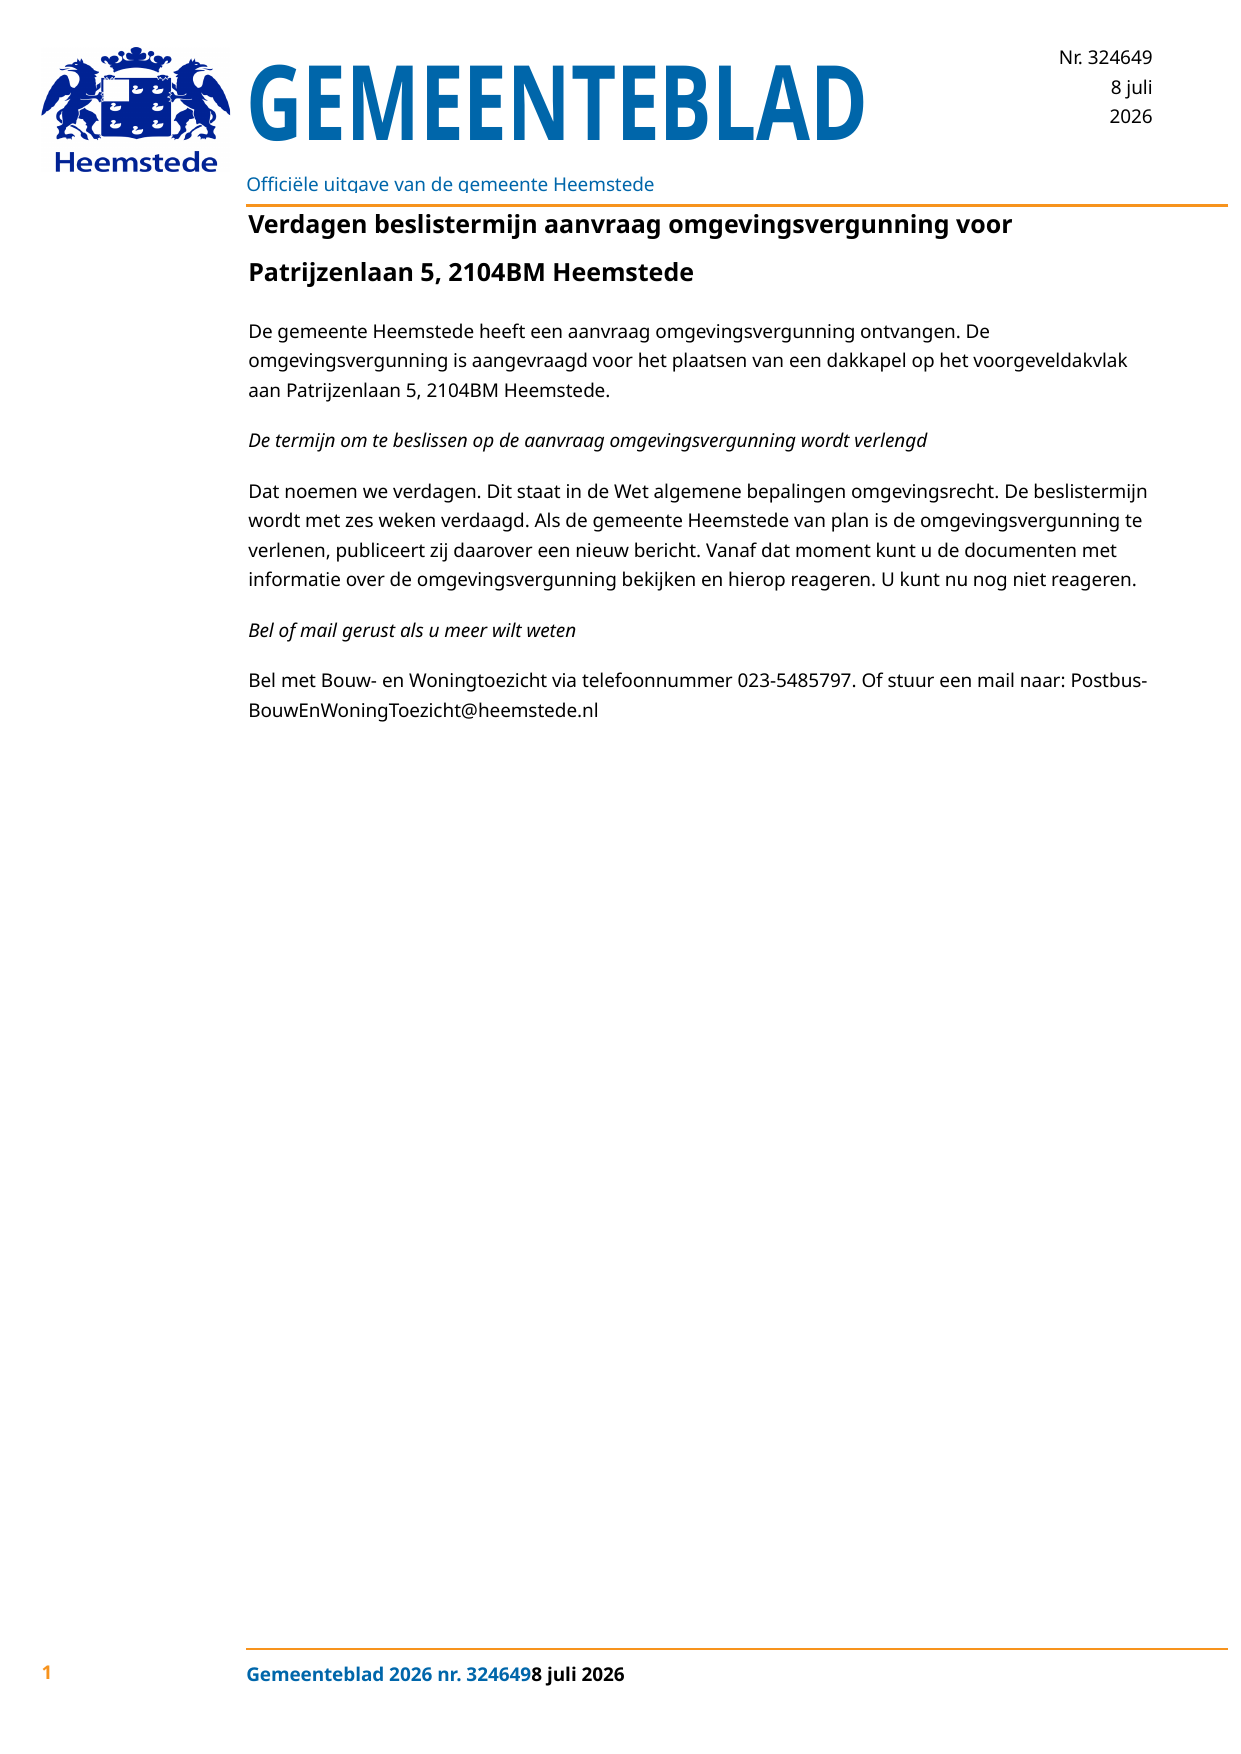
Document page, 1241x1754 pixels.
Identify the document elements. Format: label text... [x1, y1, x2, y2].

text De termijn om te beslissen op de aanvraag omgevingsvergunning wordt verlengd [248, 427, 1152, 453]
text De gemeente Heemstede heeft een aanvraag omgevingsvergunning ontvangen. De omgevingsvergunning is aangevraagd voor het plaatsen van een dakkapel op het voorgeveldakvlak aan Patrijzenlaan 5, 2104BM Heemstede. [248, 318, 1152, 403]
picture [41, 47, 231, 172]
text Verdagen beslistermijn aanvraag omgevingsvergunning voor Patrijzenlaan 5, 2104BM Heemstede [248, 207, 1152, 288]
text Bel met Bouw- en Woningtoezicht via telefoonnummer 023-5485797. Of stuur een mail naar: Postbus-BouwEnWoningToezicht@heemstede.nl [248, 667, 1152, 723]
text Dat noemen we verdagen. Dit staat in de Wet algemene bepalingen omgevingsrecht. De beslistermijn wordt met zes weken verdaagd. Als de gemeente Heemstede van plan is de omgevingsvergunning te verlenen, publiceert zij daarover een nieuw bericht. Vanaf dat moment kunt u de documenten met informatie over de omgevingsvergunning bekijken en hierop reageren. U kunt nu nog niet reageren. [248, 478, 1152, 592]
text Bel of mail gerust als u meer wilt weten [248, 617, 1152, 643]
